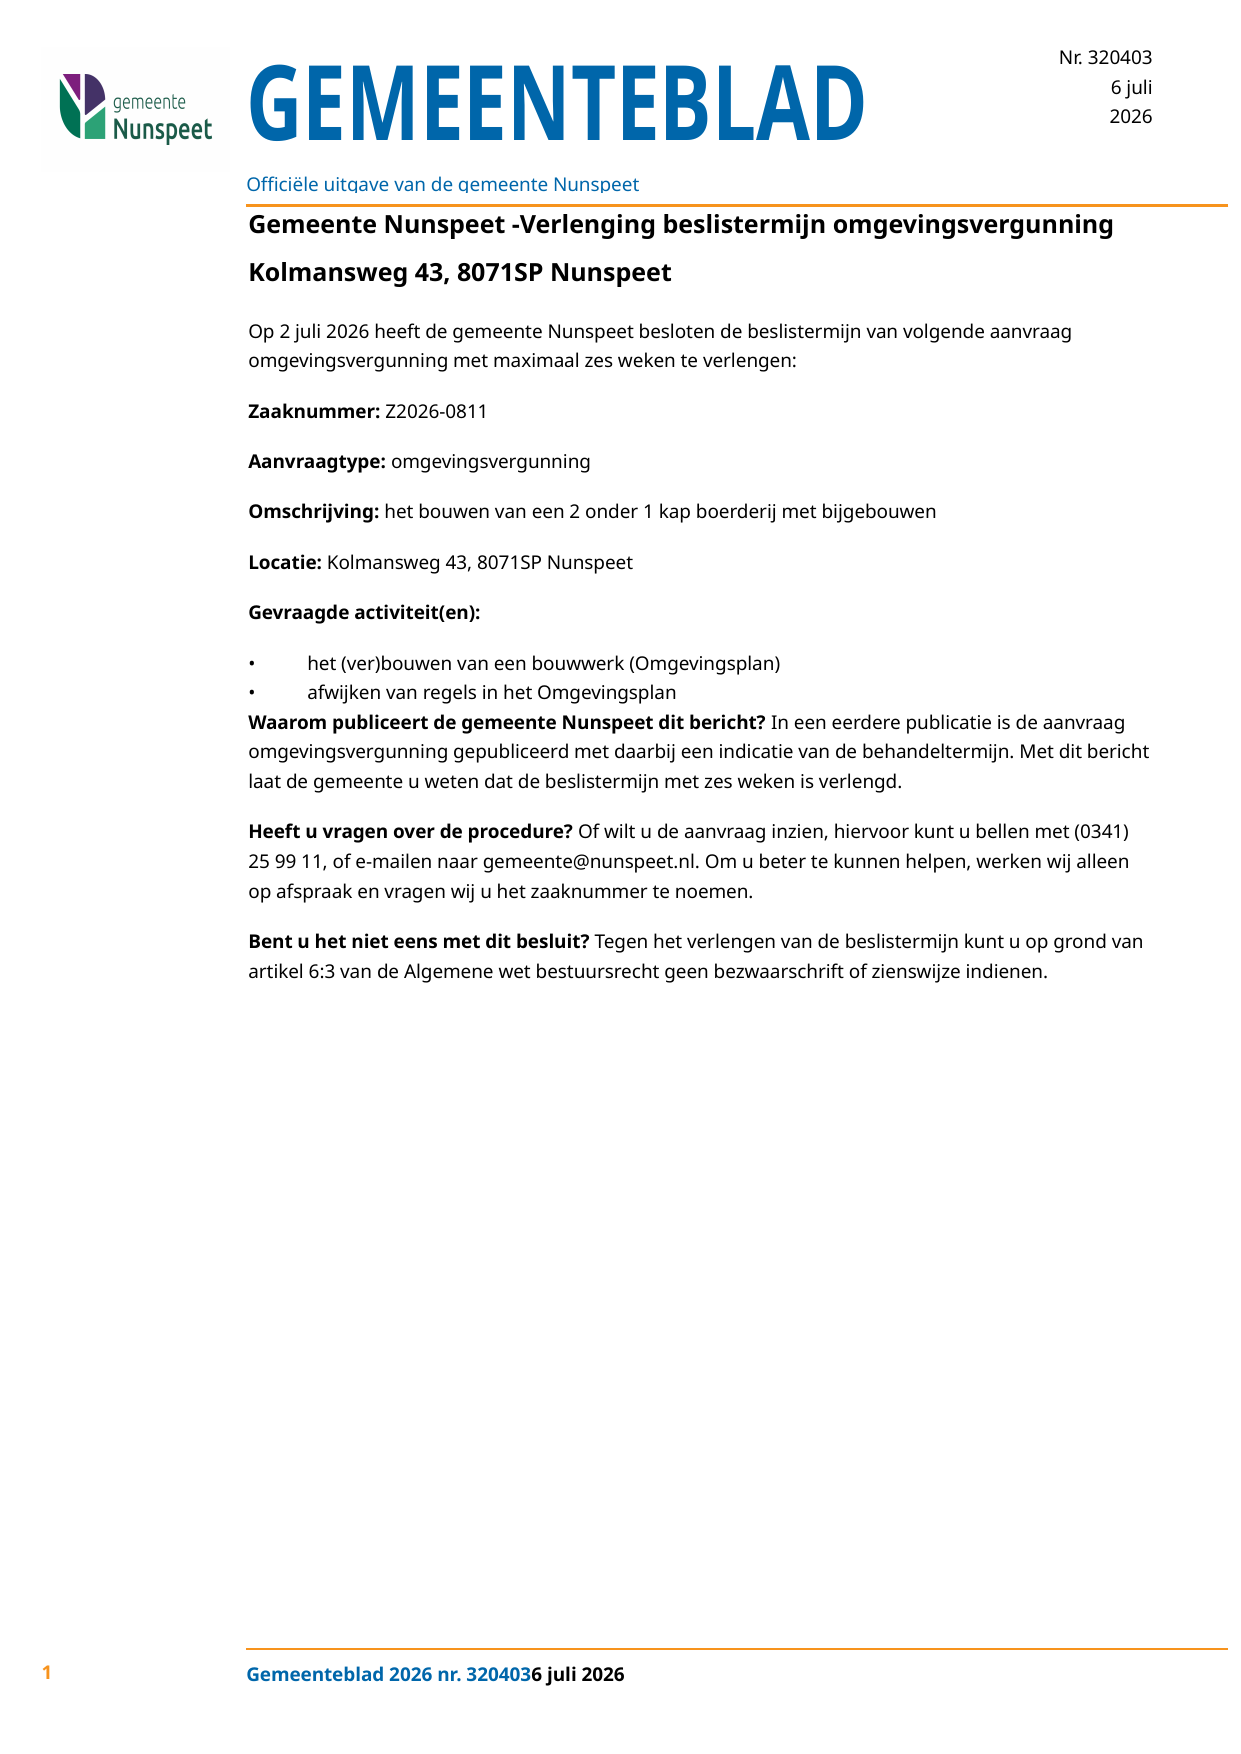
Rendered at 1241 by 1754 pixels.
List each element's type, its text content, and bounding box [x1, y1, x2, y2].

text Zaaknummer: Z2026-0811 [248, 398, 1152, 424]
list afwijken van regels in het Omgevingsplan [248, 679, 1152, 705]
text Aanvraagtype: omgevingsvergunning [248, 448, 1152, 474]
text Omschrijving: het bouwen van een 2 onder 1 kap boerderij met bijgebouwen [248, 499, 1152, 524]
picture [41, 47, 231, 172]
text Gevraagde activiteit(en): [248, 599, 1152, 625]
text Gemeente Nunspeet -Verlenging beslistermijn omgevingsvergunning Kolmansweg 43, 8071SP Nunspeet [248, 207, 1152, 288]
list het (ver)bouwen van een bouwwerk (Omgevingsplan) [248, 650, 1152, 676]
text Heeft u vragen over de procedure? Of wilt u de aanvraag inzien, hiervoor kunt u bellen met (0341) 25 99 11, of e-mailen naar gemeente@nunspeet.nl. Om u beter te kunnen helpen, werken wij alleen op afspraak en vragen wij u het zaaknummer te noemen. [248, 819, 1152, 904]
text Op 2 juli 2026 heeft de gemeente Nunspeet besloten de beslistermijn van volgende aanvraag omgevingsvergunning met maximaal zes weken te verlengen: [248, 318, 1152, 373]
text Waarom publiceert de gemeente Nunspeet dit bericht? In een eerdere publicatie is de aanvraag omgevingsvergunning gepubliceerd met daarbij een indicatie van de behandeltermijn. Met dit bericht laat de gemeente u weten dat de beslistermijn met zes weken is verlengd. [248, 709, 1152, 794]
text Locatie: Kolmansweg 43, 8071SP Nunspeet [248, 549, 1152, 575]
text Bent u het niet eens met dit besluit? Tegen het verlengen van de beslistermijn kunt u op grond van artikel 6:3 van de Algemene wet bestuursrecht geen bezwaarschrift of zienswijze indienen. [248, 928, 1152, 984]
